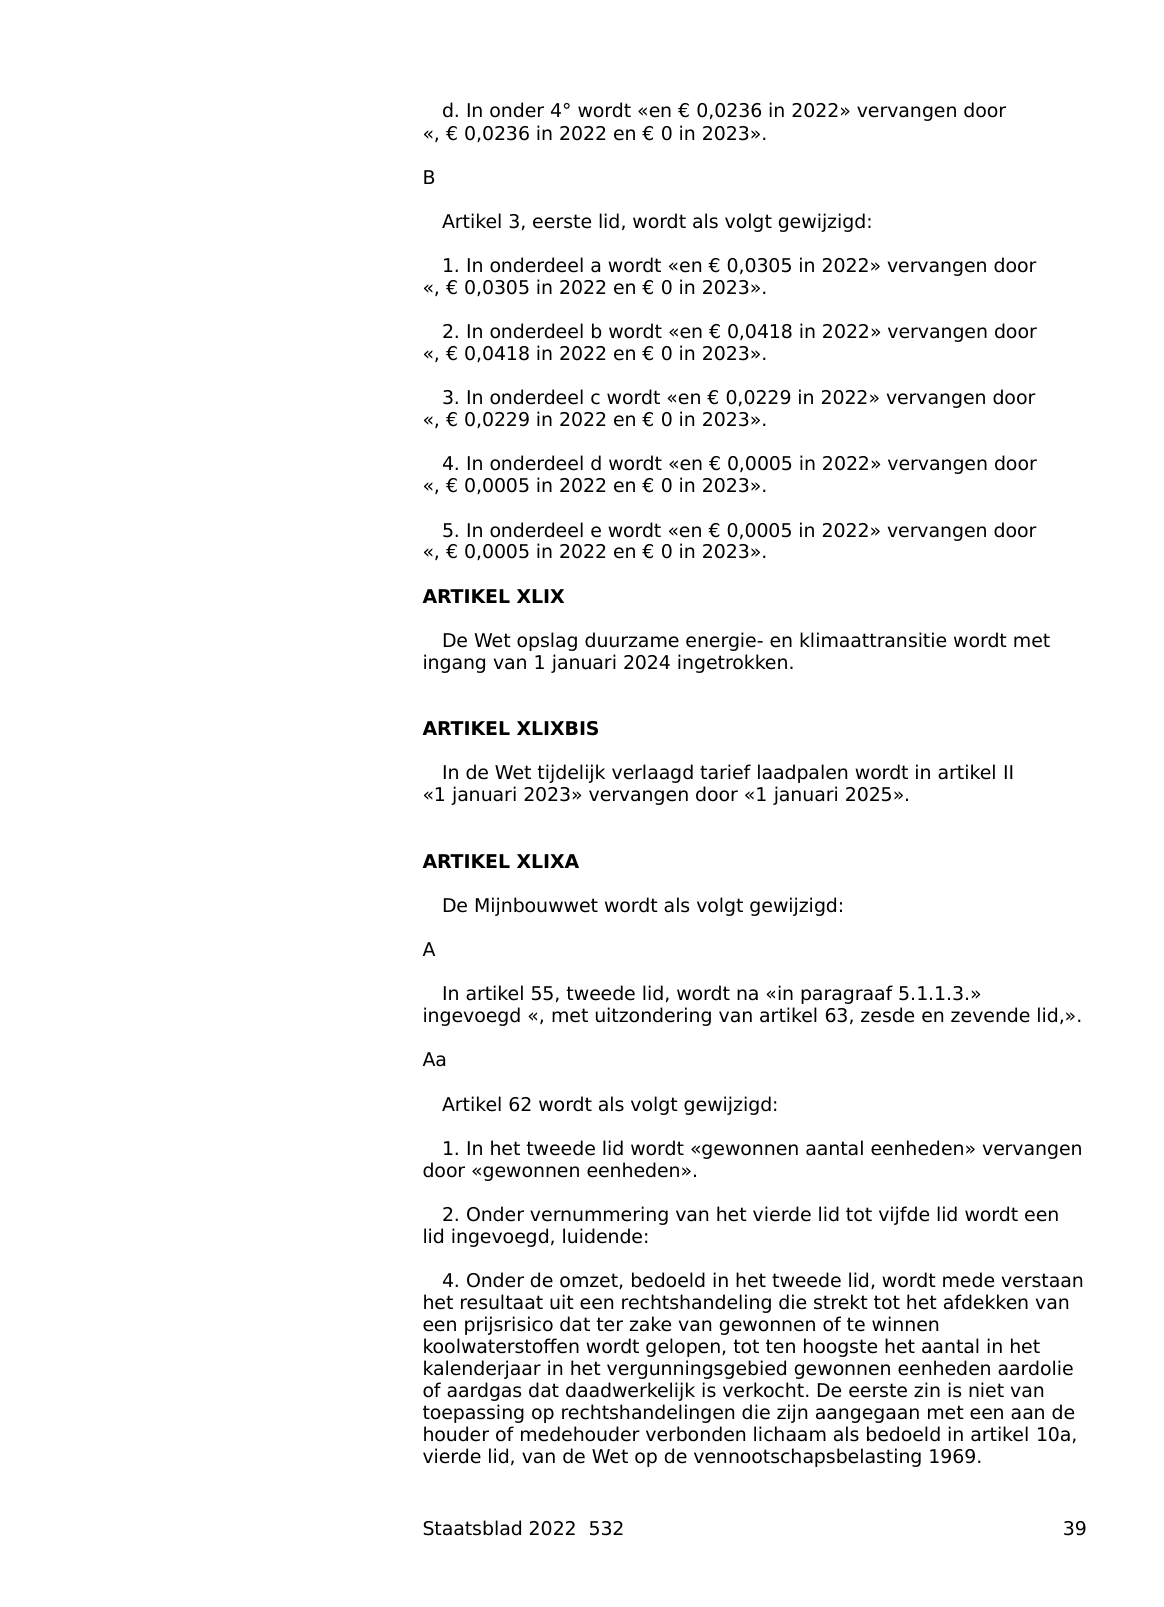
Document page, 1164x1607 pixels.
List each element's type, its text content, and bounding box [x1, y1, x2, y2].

subtitle ARTIKEL XLIXA [422, 851, 1087, 873]
text In artikel 55, tweede lid, wordt na «in paragraaf 5.1.1.3.» ingevoegd «, met uitzondering van artikel 63, zesde en zevende lid,». [422, 983, 1087, 1027]
text 2. In onderdeel b wordt «en € 0,0418 in 2022» vervangen door «, € 0,0418 in 2022 en € 0 in 2023». [422, 321, 1087, 365]
text A [422, 939, 1087, 961]
text In de Wet tijdelijk verlaagd tarief laadpalen wordt in artikel II «1 januari 2023» vervangen door «1 januari 2025». [422, 762, 1087, 806]
text 5. In onderdeel e wordt «en € 0,0005 in 2022» vervangen door «, € 0,0005 in 2022 en € 0 in 2023». [422, 519, 1087, 563]
text 1. In het tweede lid wordt «gewonnen aantal eenheden» vervangen door «gewonnen eenheden». [422, 1138, 1087, 1182]
text De Wet opslag duurzame energie- en klimaattransitie wordt met ingang van 1 januari 2024 ingetrokken. [422, 630, 1087, 674]
text d. In onder 4° wordt «en € 0,0236 in 2022» vervangen door «, € 0,0236 in 2022 en € 0 in 2023». [422, 100, 1087, 144]
subtitle ARTIKEL XLIXBIS [422, 718, 1087, 740]
text Artikel 62 wordt als volgt gewijzigd: [422, 1093, 1087, 1115]
text 3. In onderdeel c wordt «en € 0,0229 in 2022» vervangen door «, € 0,0229 in 2022 en € 0 in 2023». [422, 387, 1087, 431]
text De Mijnbouwwet wordt als volgt gewijzigd: [422, 895, 1087, 917]
text 4. In onderdeel d wordt «en € 0,0005 in 2022» vervangen door «, € 0,0005 in 2022 en € 0 in 2023». [422, 453, 1087, 497]
text Aa [422, 1049, 1087, 1071]
text 4. Onder de omzet, bedoeld in het tweede lid, wordt mede verstaan het resultaat uit een rechtshandeling die strekt tot het afdekken van een prijsrisico dat ter zake van gewonnen of te winnen koolwaterstoffen wordt gelopen, tot ten hoogste het aantal in het kalenderjaar in het vergunningsgebied gewonnen eenheden aardolie of aardgas dat daadwerkelijk is verkocht. De eerste zin is niet van toepassing op rechtshandelingen die zijn aangegaan met een aan de houder of medehouder verbonden lichaam als bedoeld in artikel 10a, vierde lid, van de Wet op de vennootschapsbelasting 1969. [422, 1270, 1087, 1468]
subtitle ARTIKEL XLIX [422, 586, 1087, 608]
text 2. Onder vernummering van het vierde lid tot vijfde lid wordt een lid ingevoegd, luidende: [422, 1204, 1087, 1248]
text Artikel 3, eerste lid, wordt als volgt gewijzigd: [422, 211, 1087, 233]
text B [422, 167, 1087, 188]
text 1. In onderdeel a wordt «en € 0,0305 in 2022» vervangen door «, € 0,0305 in 2022 en € 0 in 2023». [422, 255, 1087, 299]
